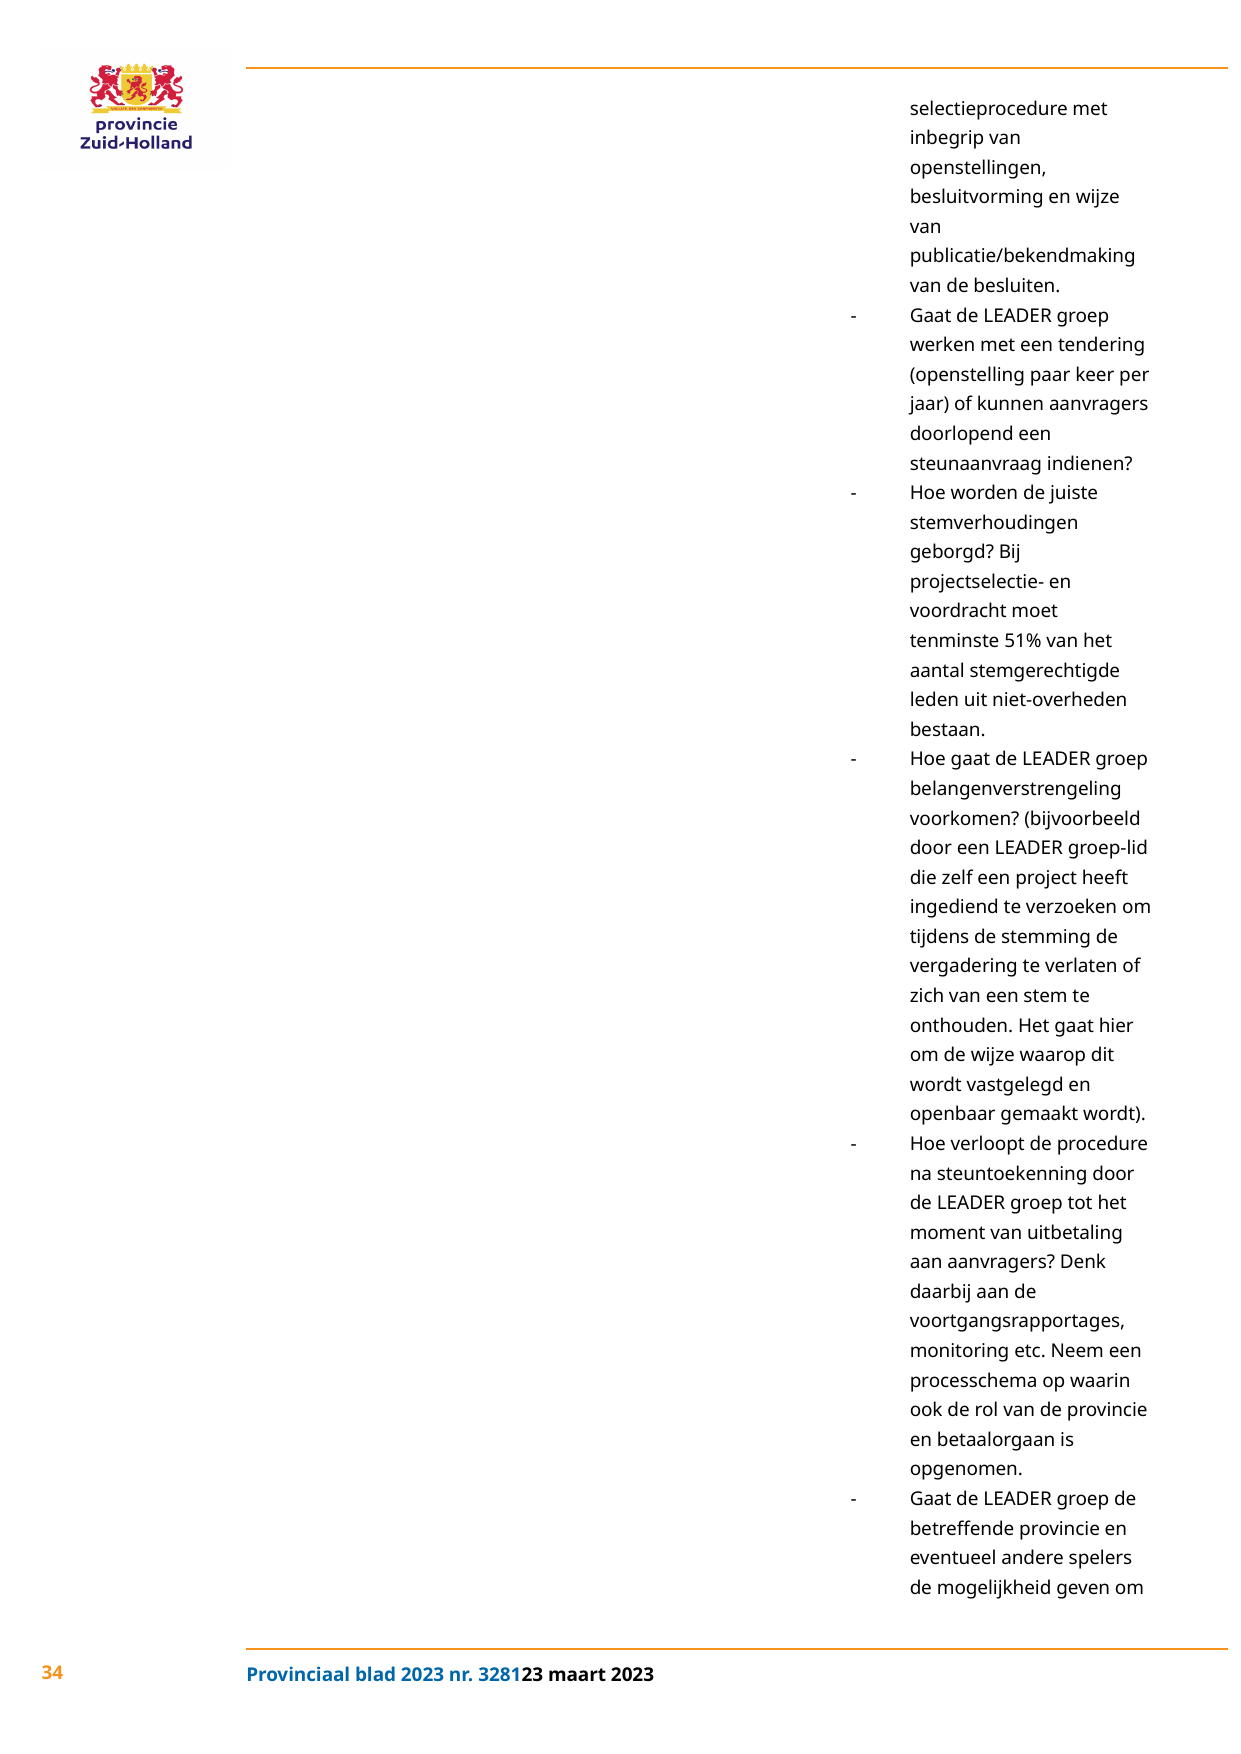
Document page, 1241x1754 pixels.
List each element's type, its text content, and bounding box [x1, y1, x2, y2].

table_cell [248, 95, 549, 1600]
table_cell selectieprocedure met inbegrip van openstellingen, besluitvorming en wijze van publicatie/bekendmaking van de besluiten. Gaat de LEADER groep werken met een tendering (openstelling paar keer per jaar) of kunnen aanvragers doorlopend een steunaanvraag indienen? Hoe worden de juiste stemverhoudingen geborgd? Bij projectselectie- en voordracht moet tenminste 51% van het aantal stemgerechtigde leden uit niet-overheden bestaan. Hoe gaat de LEADER groep belangenverstrengeling voorkomen? (bijvoorbeeld door een LEADER groep-lid die zelf een project heeft ingediend te verzoeken om tijdens de stemming de vergadering te verlaten of zich van een stem te onthouden. Het gaat hier om de wijze waarop dit wordt vastgelegd en openbaar gemaakt wordt). Hoe verloopt de procedure na steuntoekenning door de LEADER groep tot het moment van uitbetaling aan aanvragers? Denk daarbij aan de voortgangsrapportages, monitoring etc. Neem een processchema op waarin ook de rol van de provincie en betaalorgaan is opgenomen. Gaat de LEADER groep de betreffende provincie en eventueel andere spelers de mogelijkheid geven om [850, 95, 1152, 1600]
picture [41, 47, 231, 172]
table_cell [549, 95, 850, 1600]
